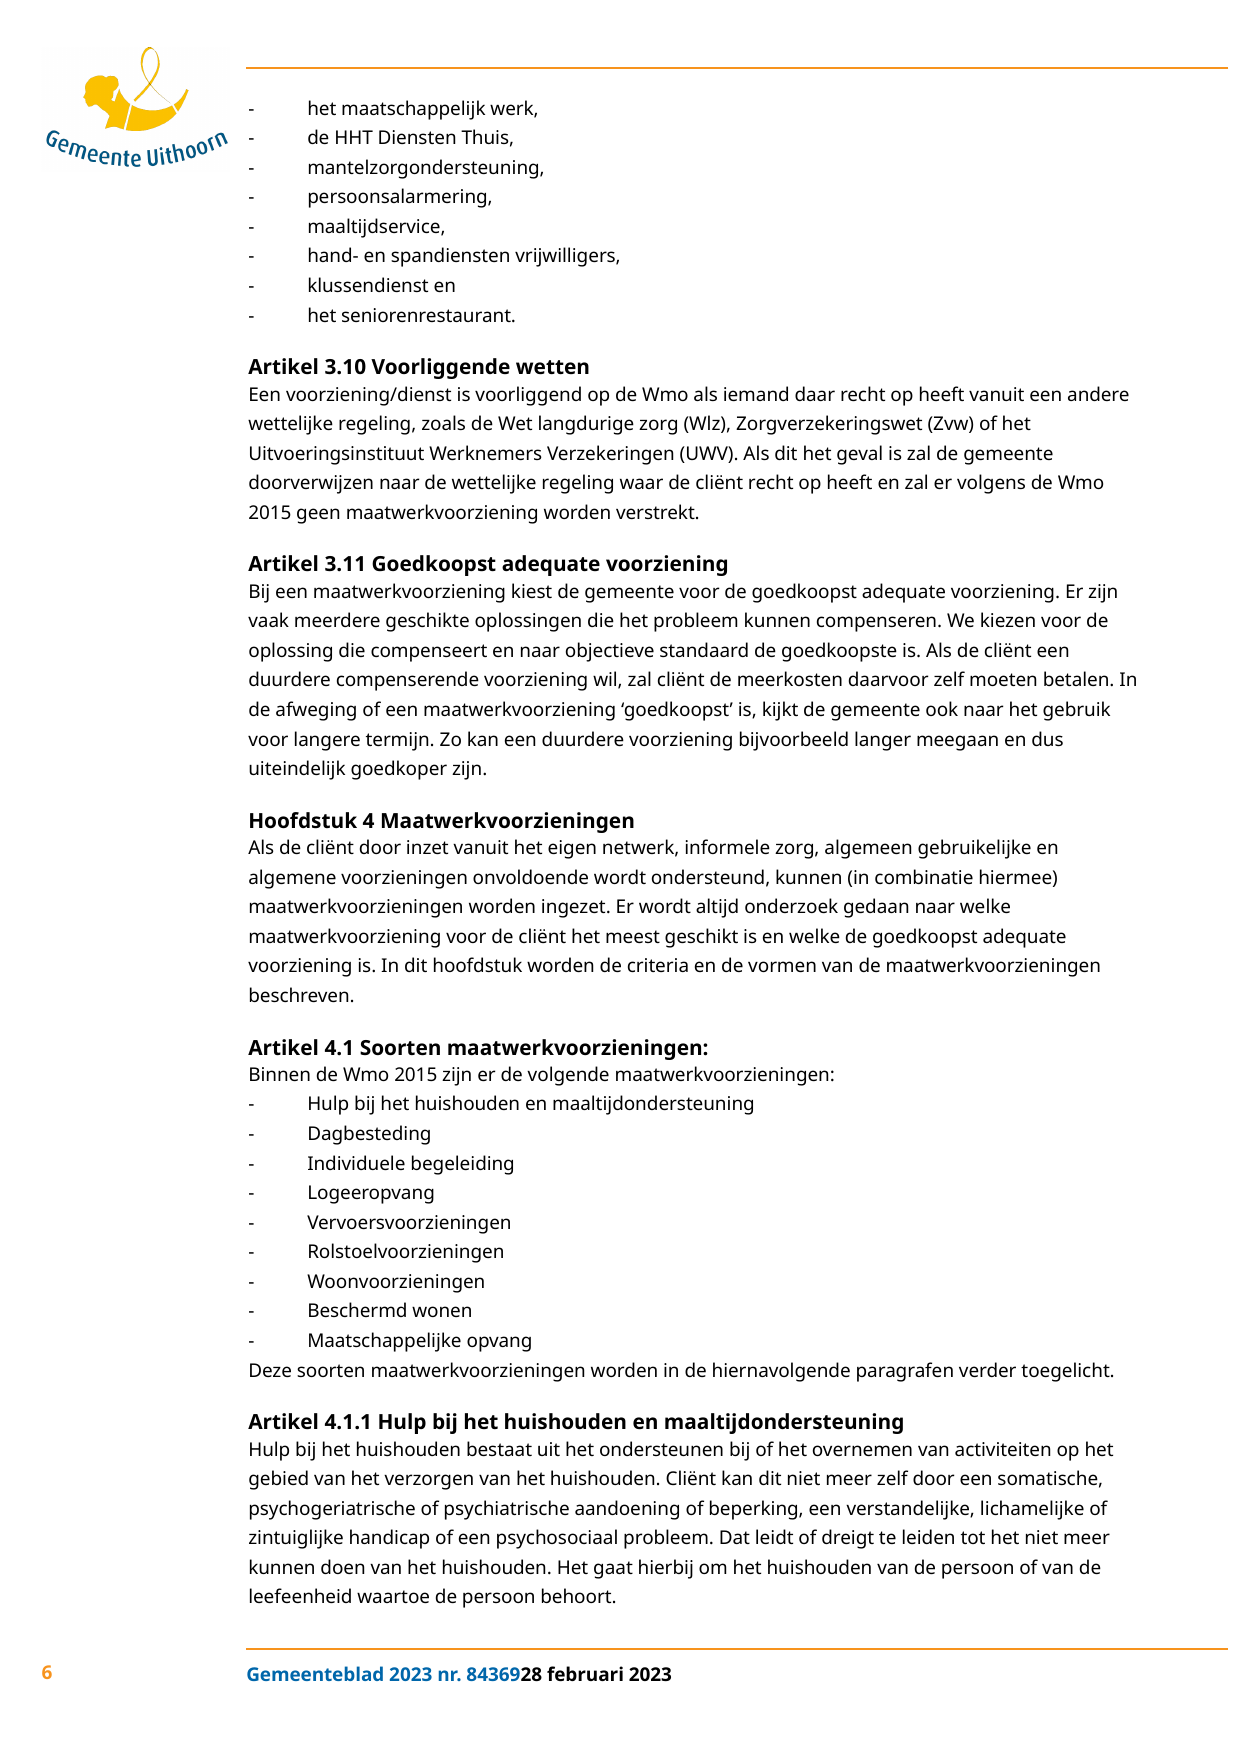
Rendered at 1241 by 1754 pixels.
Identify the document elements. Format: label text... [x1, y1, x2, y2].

text Als de cliënt door inzet vanuit het eigen netwerk, informele zorg, algemeen gebruikelijke en algemene voorzieningen onvoldoende wordt ondersteund, kunnen (in combinatie hiermee) maatwerkvoorzieningen worden ingezet. Er wordt altijd onderzoek gedaan naar welke maatwerkvoorziening voor de cliënt het meest geschikt is en welke de goedkoopst adequate voorziening is. In dit hoofdstuk worden de criteria en de vormen van de maatwerkvoorzieningen beschreven. [248, 834, 1152, 1008]
picture [41, 47, 231, 172]
list persoonsalarmering, [248, 183, 1152, 209]
text Artikel 4.1 Soorten maatwerkvoorzieningen: [248, 1033, 1152, 1061]
text Hoofdstuk 4 Maatwerkvoorzieningen [248, 806, 1152, 834]
text Artikel 4.1.1 Hulp bij het huishouden en maaltijdondersteuning [248, 1407, 1152, 1436]
list het maatschappelijk werk, [248, 95, 1152, 121]
list Beschermd wonen [248, 1298, 1152, 1323]
list mantelzorgondersteuning, [248, 154, 1152, 180]
list Woonvoorzieningen [248, 1268, 1152, 1294]
list Vervoersvoorzieningen [248, 1209, 1152, 1235]
list Individuele begeleiding [248, 1150, 1152, 1176]
text Bij een maatwerkvoorziening kiest de gemeente voor de goedkoopst adequate voorziening. Er zijn vaak meerdere geschikte oplossingen die het probleem kunnen compenseren. We kiezen voor de oplossing die compenseert en naar objectieve standaard de goedkoopste is. Als de cliënt een duurdere compenserende voorziening wil, zal cliënt de meerkosten daarvoor zelf moeten betalen. In de afweging of een maatwerkvoorziening ‘goedkoopst’ is, kijkt de gemeente ook naar het gebruik voor langere termijn. Zo kan een duurdere voorziening bijvoorbeeld langer meegaan en dus uiteindelijk goedkoper zijn. [248, 578, 1152, 781]
list Hulp bij het huishouden en maaltijdondersteuning [248, 1091, 1152, 1116]
list hand- en spandiensten vrijwilligers, [248, 243, 1152, 268]
list het seniorenrestaurant. [248, 302, 1152, 328]
list maaltijdservice, [248, 213, 1152, 239]
list de HHT Diensten Thuis, [248, 124, 1152, 150]
list Maatschappelijke opvang [248, 1327, 1152, 1353]
text Hulp bij het huishouden bestaat uit het ondersteunen bij of het overnemen van activiteiten op het gebied van het verzorgen van het huishouden. Cliënt kan dit niet meer zelf door een somatische, psychogeriatrische of psychiatrische aandoening of beperking, een verstandelijke, lichamelijke of zintuiglijke handicap of een psychosociaal probleem. Dat leidt of dreigt te leiden tot het niet meer kunnen doen van het huishouden. Het gaat hierbij om het huishouden van de persoon of van de leefeenheid waartoe de persoon behoort. [248, 1436, 1152, 1609]
text Een voorziening/dienst is voorliggend op de Wmo als iemand daar recht op heeft vanuit een andere wettelijke regeling, zoals de Wet langdurige zorg (Wlz), Zorgverzekeringswet (Zvw) of het Uitvoeringsinstituut Werknemers Verzekeringen (UWV). Als dit het geval is zal de gemeente doorverwijzen naar de wettelijke regeling waar de cliënt recht op heeft en zal er volgens de Wmo 2015 geen maatwerkvoorziening worden verstrekt. [248, 381, 1152, 525]
text Artikel 3.11 Goedkoopst adequate voorziening [248, 549, 1152, 578]
text Binnen de Wmo 2015 zijn er de volgende maatwerkvoorzieningen: [248, 1061, 1152, 1087]
text Artikel 3.10 Voorliggende wetten [248, 352, 1152, 381]
text Deze soorten maatwerkvoorzieningen worden in de hiernavolgende paragrafen verder toegelicht. [248, 1357, 1152, 1383]
list klussendienst en [248, 272, 1152, 298]
list Rolstoelvoorzieningen [248, 1238, 1152, 1264]
list Dagbesteding [248, 1120, 1152, 1146]
list Logeeropvang [248, 1179, 1152, 1205]
